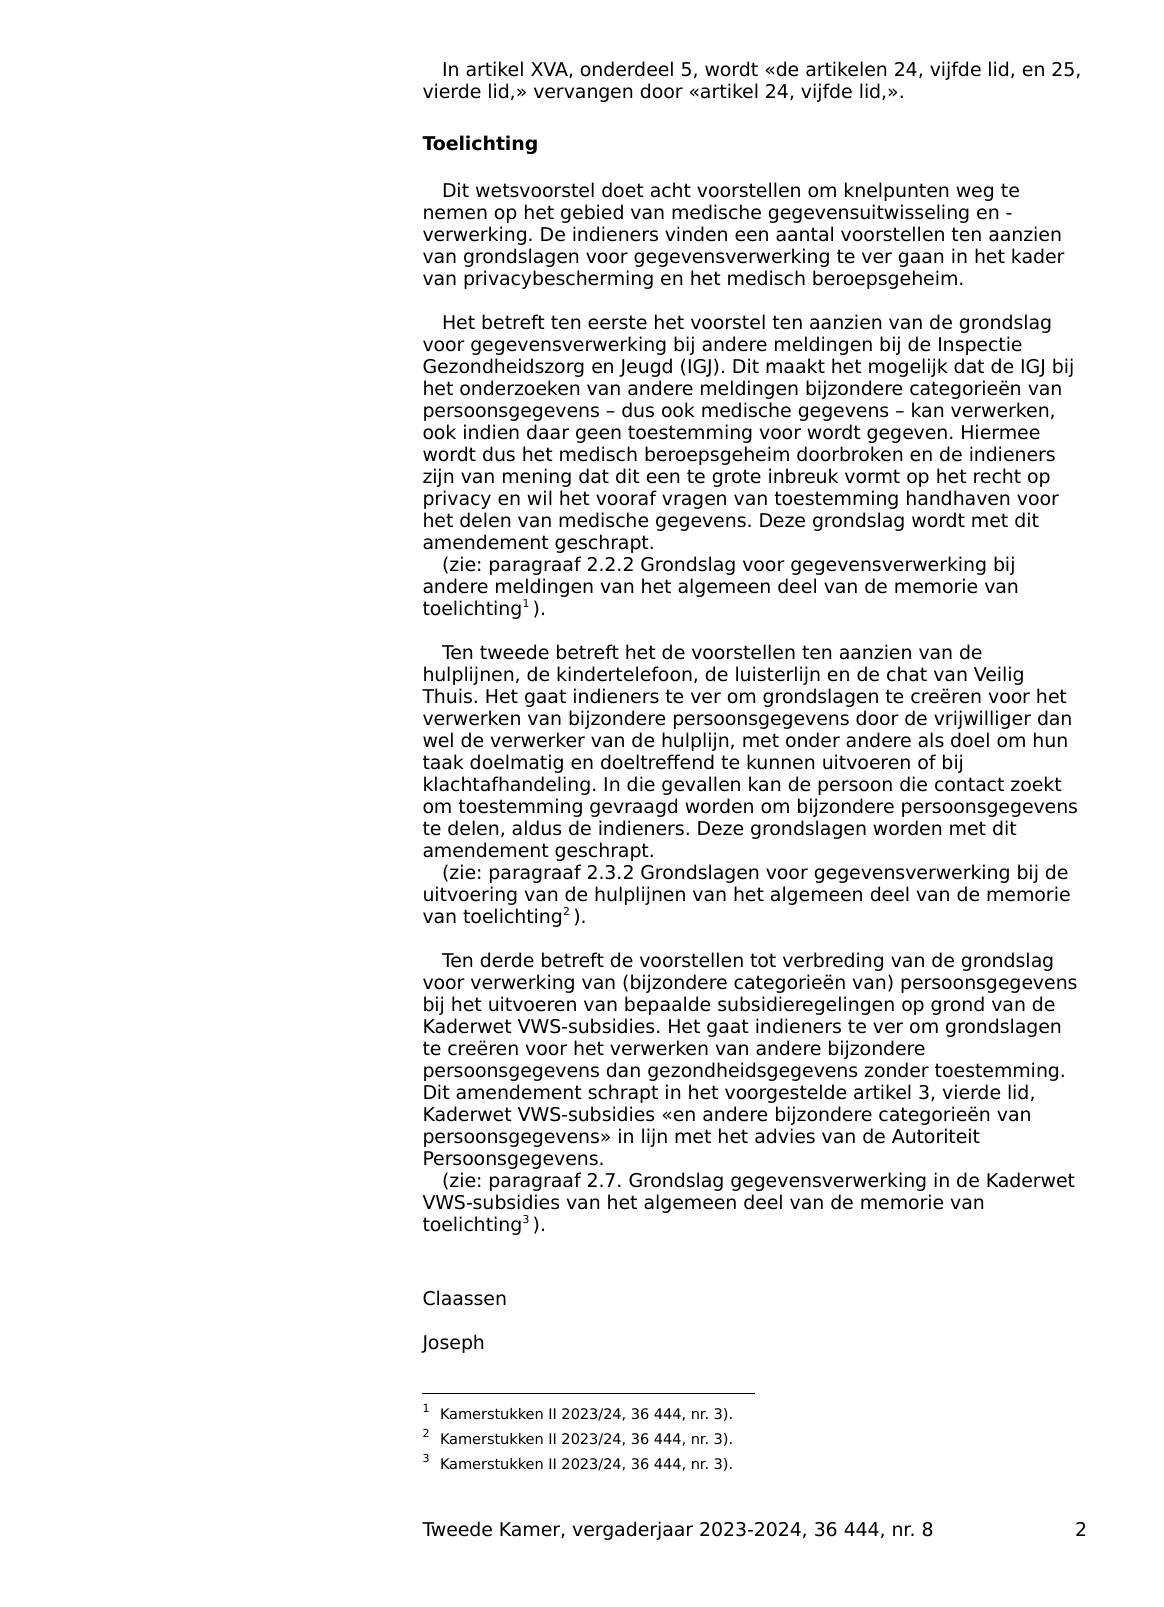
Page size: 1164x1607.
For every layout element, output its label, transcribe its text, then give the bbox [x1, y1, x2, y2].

text Dit wetsvoorstel doet acht voorstellen om knelpunten weg te nemen op het gebied van medische gegevensuitwisseling en -verwerking. De indieners vinden een aantal voorstellen ten aanzien van grondslagen voor gegevensverwerking te ver gaan in het kader van privacybescherming en het medisch beroepsgeheim. [422, 180, 1087, 290]
text (zie: paragraaf 2.7. Grondslag gegevensverwerking in de Kaderwet VWS-subsidies van het algemeen deel van de memorie van toelichting). [422, 1170, 1087, 1236]
text (zie: paragraaf 2.2.2 Grondslag voor gegevensverwerking bij andere meldingen van het algemeen deel van de memorie van toelichting). [422, 554, 1087, 620]
text In artikel XVA, onderdeel 5, wordt «de artikelen 24, vijfde lid, en 25, vierde lid,» vervangen door «artikel 24, vijfde lid,». [422, 59, 1087, 103]
text Kamerstukken II 2023/24, 36 444, nr. 3). [422, 1452, 1087, 1474]
text Ten derde betreft de voorstellen tot verbreding van de grondslag voor verwerking van (bijzondere categorieën van) persoonsgegevens bij het uitvoeren van bepaalde subsidieregelingen op grond van de Kaderwet VWS-subsidies. Het gaat indieners te ver om grondslagen te creëren voor het verwerken van andere bijzondere persoonsgegevens dan gezondheidsgegevens zonder toestemming. Dit amendement schrapt in het voorgestelde artikel 3, vierde lid, Kaderwet VWS-subsidies «en andere bijzondere categorieën van persoonsgegevens» in lijn met het advies van de Autoriteit Persoonsgegevens. [422, 950, 1087, 1170]
text Kamerstukken II 2023/24, 36 444, nr. 3). [422, 1402, 1087, 1424]
text Kamerstukken II 2023/24, 36 444, nr. 3). [422, 1427, 1087, 1449]
text Ten tweede betreft het de voorstellen ten aanzien van de hulplijnen, de kindertelefoon, de luisterlijn en de chat van Veilig Thuis. Het gaat indieners te ver om grondslagen te creëren voor het verwerken van bijzondere persoonsgegevens door de vrijwilliger dan wel de verwerker van de hulplijn, met onder andere als doel om hun taak doelmatig en doeltreffend te kunnen uitvoeren of bij klachtafhandeling. In die gevallen kan de persoon die contact zoekt om toestemming gevraagd worden om bijzondere persoonsgegevens te delen, aldus de indieners. Deze grondslagen worden met dit amendement geschrapt. [422, 642, 1087, 862]
text (zie: paragraaf 2.3.2 Grondslagen voor gegevensverwerking bij de uitvoering van de hulplijnen van het algemeen deel van de memorie van toelichting). [422, 862, 1087, 928]
text Claassen Joseph [422, 1266, 1087, 1353]
text Het betreft ten eerste het voorstel ten aanzien van de grondslag voor gegevensverwerking bij andere meldingen bij de Inspectie Gezondheidszorg en Jeugd (IGJ). Dit maakt het mogelijk dat de IGJ bij het onderzoeken van andere meldingen bijzondere categorieën van persoonsgegevens – dus ook medische gegevens – kan verwerken, ook indien daar geen toestemming voor wordt gegeven. Hiermee wordt dus het medisch beroepsgeheim doorbroken en de indieners zijn van mening dat dit een te grote inbreuk vormt op het recht op privacy en wil het vooraf vragen van toestemming handhaven voor het delen van medische gegevens. Deze grondslag wordt met dit amendement geschrapt. [422, 312, 1087, 554]
subtitle Toelichting [422, 133, 1087, 155]
